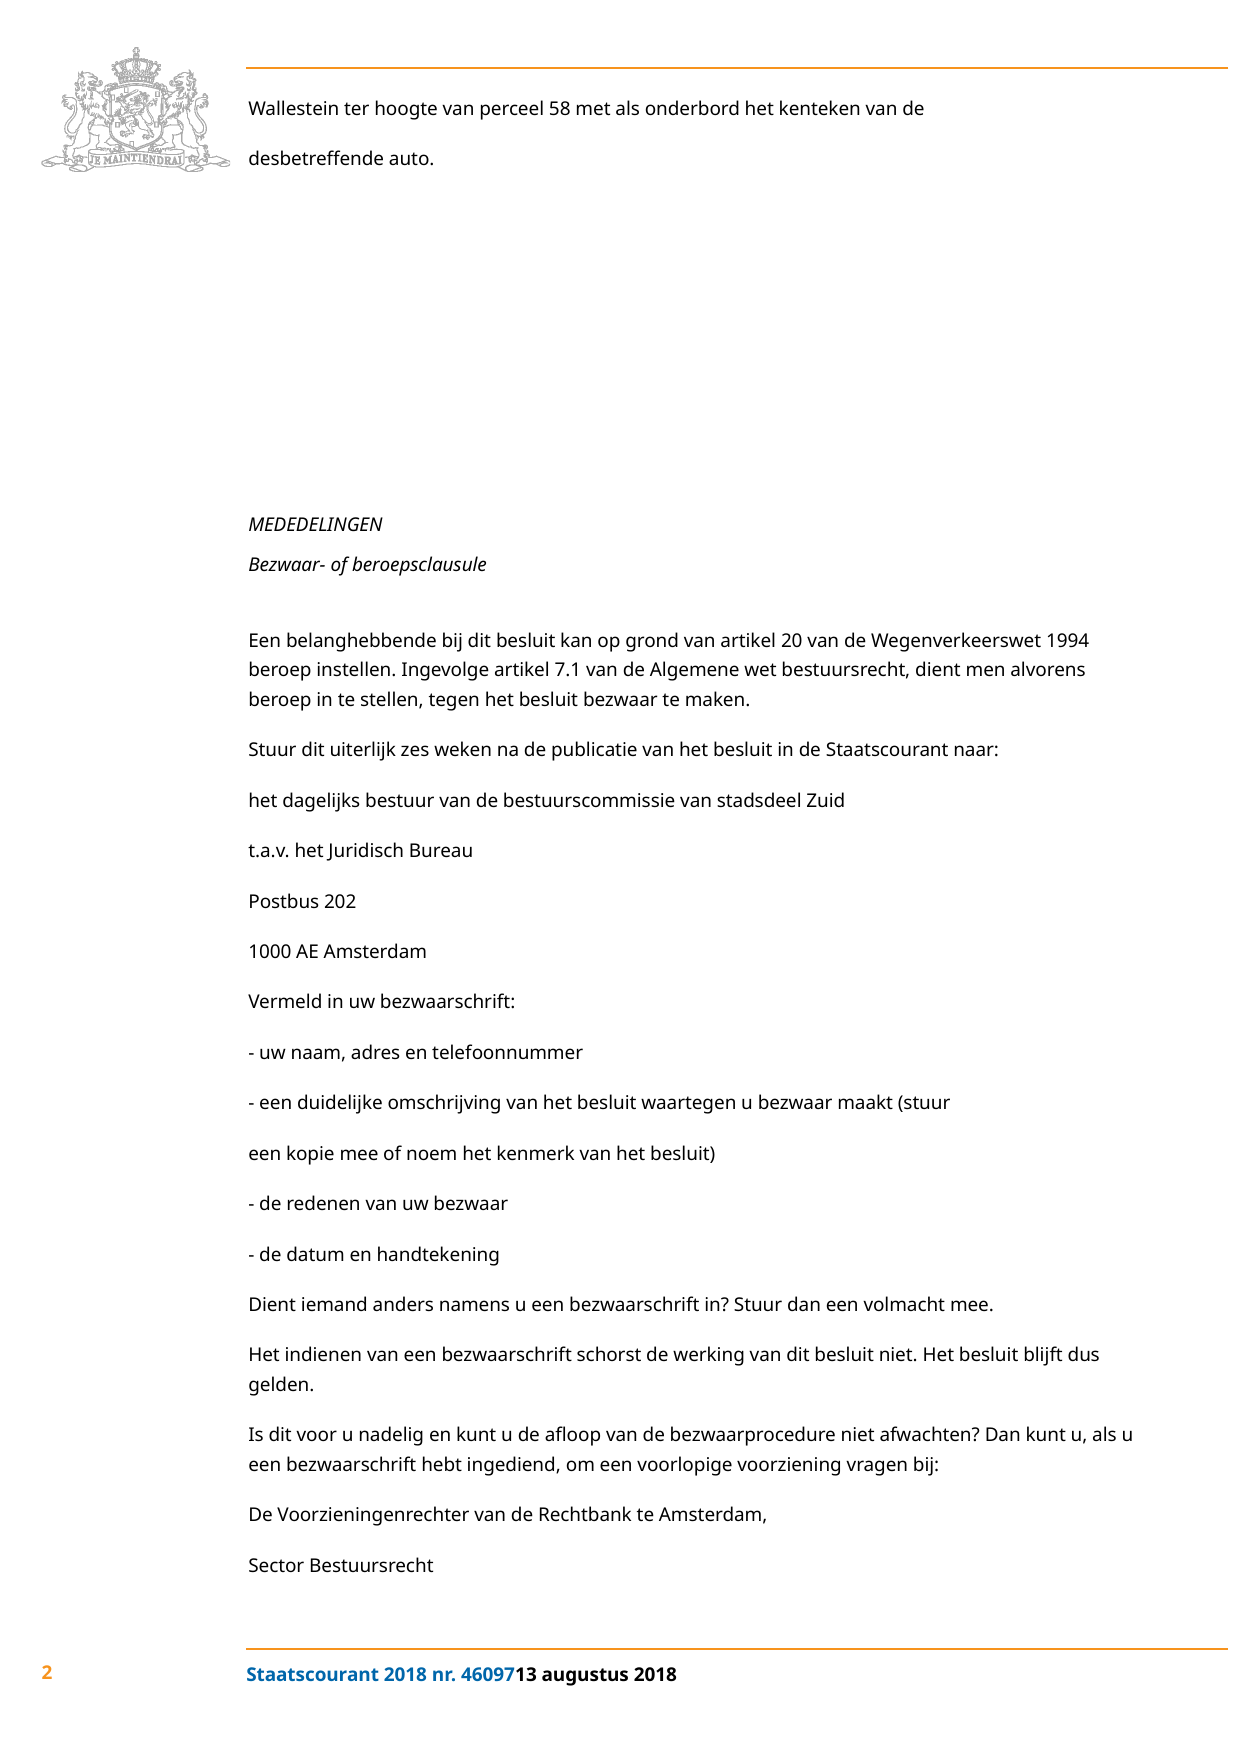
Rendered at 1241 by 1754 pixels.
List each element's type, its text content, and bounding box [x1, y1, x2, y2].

text Sector Bestuursrecht [248, 1552, 1152, 1578]
text 1000 AE Amsterdam [248, 938, 1152, 964]
text desbetreffende auto. [248, 145, 1152, 171]
text Is dit voor u nadelig en kunt u de afloop van de bezwaarprocedure niet afwachten? Dan kunt u, als u een bezwaarschrift hebt ingediend, om een voorlopige voorziening vragen bij: [248, 1422, 1152, 1477]
text Stuur dit uiterlijk zes weken na de publicatie van het besluit in de Staatscourant naar: [248, 737, 1152, 762]
text Dient iemand anders namens u een bezwaarschrift in? Stuur dan een volmacht mee. [248, 1291, 1152, 1317]
picture [41, 47, 231, 172]
text t.a.v. het Juridisch Bureau [248, 837, 1152, 863]
text - de datum en handtekening [248, 1241, 1152, 1267]
text De Voorzieningenrechter van de Rechtbank te Amsterdam, [248, 1502, 1152, 1527]
text Postbus 202 [248, 888, 1152, 914]
text het dagelijks bestuur van de bestuurscommissie van stadsdeel Zuid [248, 787, 1152, 813]
text Het indienen van een bezwaarschrift schorst de werking van dit besluit niet. Het besluit blijft dus gelden. [248, 1342, 1152, 1397]
text - een duidelijke omschrijving van het besluit waartegen u bezwaar maakt (stuur [248, 1089, 1152, 1115]
text - de redenen van uw bezwaar [248, 1190, 1152, 1216]
text Wallestein ter hoogte van perceel 58 met als onderbord het kenteken van de [248, 95, 1152, 121]
text - uw naam, adres en telefoonnummer [248, 1039, 1152, 1065]
text Een belanghebbende bij dit besluit kan op grond van artikel 20 van de Wegenverkeerswet 1994 beroep instellen. Ingevolge artikel 7.1 van de Algemene wet bestuursrecht, dient men alvorens beroep in te stellen, tegen het besluit bezwaar te maken. [248, 627, 1152, 712]
text Bezwaar- of beroepsclausule [248, 551, 1152, 577]
text Vermeld in uw bezwaarschrift: [248, 989, 1152, 1014]
text een kopie mee of noem het kenmerk van het besluit) [248, 1140, 1152, 1166]
text MEDEDELINGEN [248, 512, 1152, 537]
